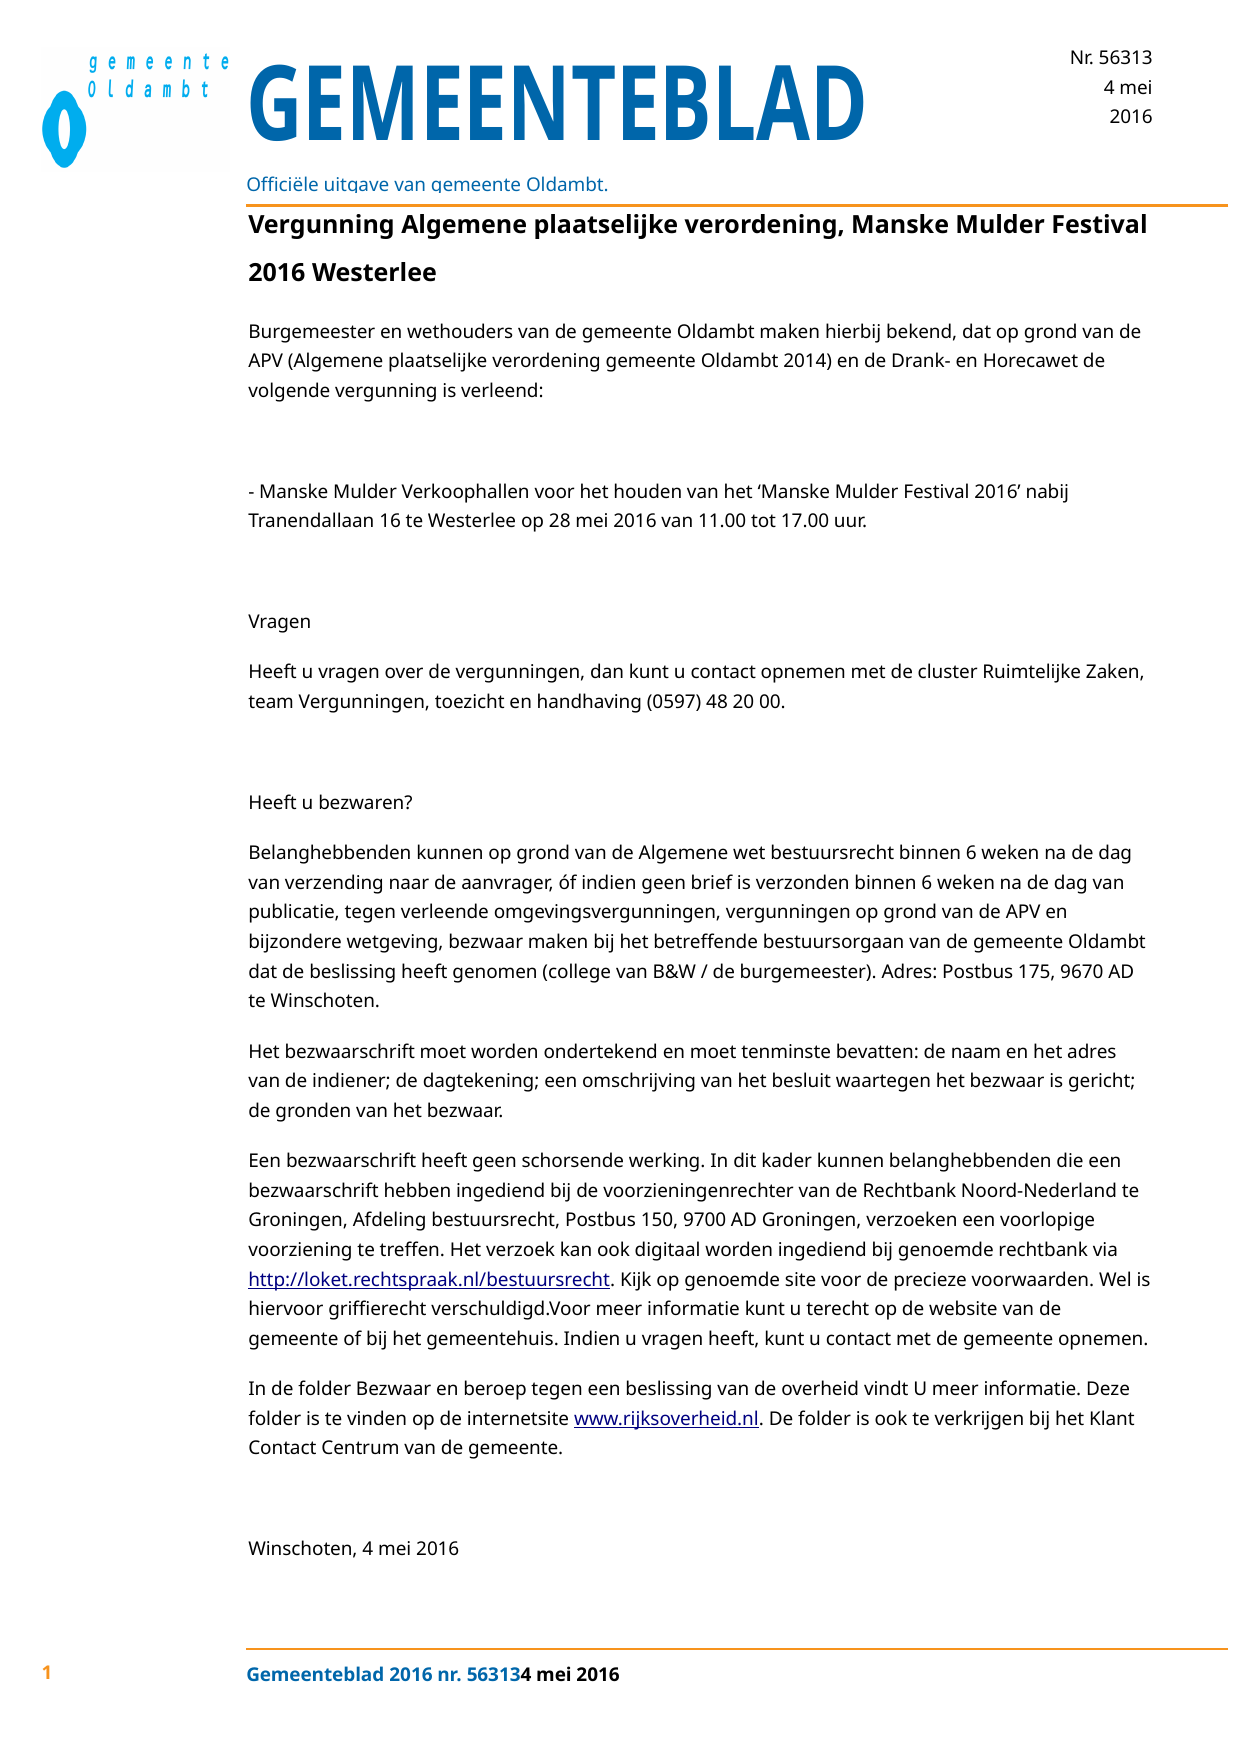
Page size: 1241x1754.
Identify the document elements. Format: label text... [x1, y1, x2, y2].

text - Manske Mulder Verkoophallen voor het houden van het ‘Manske Mulder Festival 2016’ nabij Tranendallaan 16 te Westerlee op 28 mei 2016 van 11.00 tot 17.00 uur. [248, 478, 1152, 533]
text Een bezwaarschrift heeft geen schorsende werking. In dit kader kunnen belanghebbenden die een bezwaarschrift hebben ingediend bij de voorzieningenrechter van de Rechtbank Noord-Nederland te Groningen, Afdeling bestuursrecht, Postbus 150, 9700 AD Groningen, verzoeken een voorlopige voorziening te treffen. Het verzoek kan ook digitaal worden ingediend bij genoemde rechtbank via http://loket.rechtspraak.nl/bestuursrecht. Kijk op genoemde site voor de precieze voorwaarden. Wel is hiervoor griffierecht verschuldigd.Voor meer informatie kunt u terecht op de website van de gemeente of bij het gemeentehuis. Indien u vragen heeft, kunt u contact met de gemeente opnemen. [248, 1147, 1152, 1351]
text Belanghebbenden kunnen op grond van de Algemene wet bestuursrecht binnen 6 weken na de dag van verzending naar de aanvrager, óf indien geen brief is verzonden binnen 6 weken na de dag van publicatie, tegen verleende omgevingsvergunningen, vergunningen op grond van de APV en bijzondere wetgeving, bezwaar maken bij het betreffende bestuursorgaan van de gemeente Oldambt dat de beslissing heeft genomen (college van B&W / de burgemeester). Adres: Postbus 175, 9670 AD te Winschoten. [248, 839, 1152, 1013]
picture [41, 47, 231, 172]
text In de folder Bezwaar en beroep tegen een beslissing van de overheid vindt U meer informatie. Deze folder is te vinden op de internetsite www.rijksoverheid.nl. De folder is ook te verkrijgen bij het Klant Contact Centrum van de gemeente. [248, 1375, 1152, 1460]
text Burgemeester en wethouders van de gemeente Oldambt maken hierbij bekend, dat op grond van de APV (Algemene plaatselijke verordening gemeente Oldambt 2014) en de Drank- en Horecawet de volgende vergunning is verleend: [248, 318, 1152, 403]
text Vergunning Algemene plaatselijke verordening, Manske Mulder Festival 2016 Westerlee [248, 207, 1152, 288]
text Vragen [248, 608, 1152, 634]
text Heeft u vragen over de vergunningen, dan kunt u contact opnemen met de cluster Ruimtelijke Zaken, team Vergunningen, toezicht en handhaving (0597) 48 20 00. [248, 659, 1152, 714]
text Heeft u bezwaren? [248, 789, 1152, 815]
text Het bezwaarschrift moet worden ondertekend en moet tenminste bevatten: de naam en het adres van de indiener; de dagtekening; een omschrijving van het besluit waartegen het bezwaar is gericht; de gronden van het bezwaar. [248, 1038, 1152, 1123]
text Winschoten, 4 mei 2016 [248, 1535, 1152, 1561]
